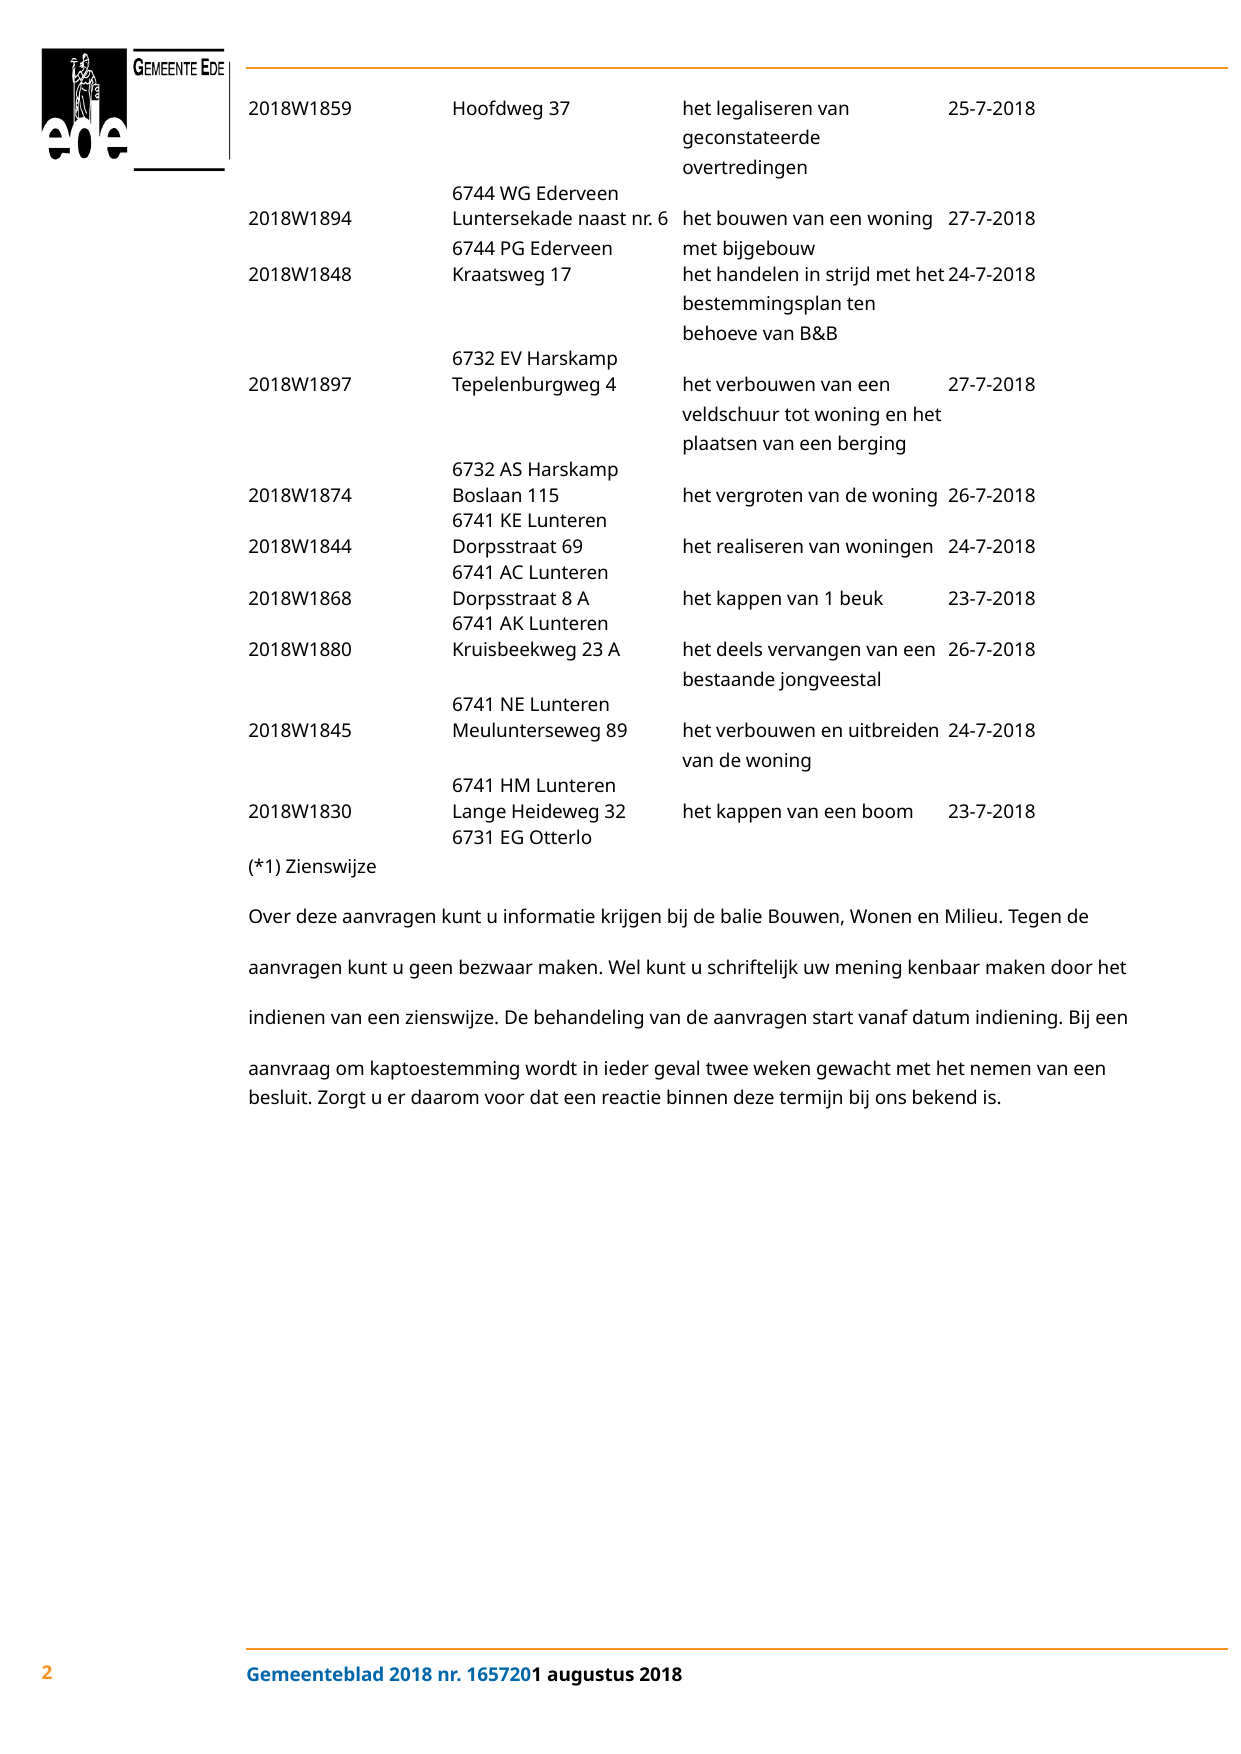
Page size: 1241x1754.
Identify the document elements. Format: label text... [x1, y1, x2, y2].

table_cell [248, 559, 452, 585]
table_cell 26-7-2018 [948, 636, 1152, 692]
table_cell 24-7-2018 [948, 534, 1152, 559]
table_cell [948, 611, 1152, 636]
table_cell het handelen in strijd met het bestemmingsplan ten behoeve van B&B [682, 261, 948, 346]
table_cell [682, 773, 948, 798]
table_cell [948, 559, 1152, 585]
table_cell [248, 692, 452, 717]
table_cell Boslaan 115 [452, 482, 682, 508]
table_cell het bouwen van een woning met bijgebouw [682, 205, 948, 261]
table_cell het vergroten van de woning [682, 482, 948, 508]
table_cell Lange Heideweg 32 [452, 799, 682, 824]
table_cell [948, 824, 1152, 850]
table_cell [948, 456, 1152, 482]
table_cell [682, 456, 948, 482]
table_cell Hoofdweg 37 [452, 95, 682, 180]
table_cell Dorpsstraat 8 A [452, 585, 682, 611]
table_cell 6741 AK Lunteren [452, 611, 682, 636]
table_cell 23-7-2018 [948, 585, 1152, 611]
table_cell 25-7-2018 [948, 95, 1152, 180]
table_cell 2018W1845 [248, 718, 452, 773]
table_cell 2018W1880 [248, 636, 452, 692]
table_cell het kappen van 1 beuk [682, 585, 948, 611]
table_cell Dorpsstraat 69 [452, 534, 682, 559]
table_cell 24-7-2018 [948, 261, 1152, 346]
table_cell 6741 HM Lunteren [452, 773, 682, 798]
table_cell 27-7-2018 [948, 205, 1152, 261]
table_cell [248, 346, 452, 371]
table_cell 6731 EG Otterlo [452, 824, 682, 850]
table_cell [948, 180, 1152, 205]
table_cell 6732 EV Harskamp [452, 346, 682, 371]
table_cell het verbouwen van een veldschuur tot woning en het plaatsen van een berging [682, 371, 948, 456]
table_cell 2018W1844 [248, 534, 452, 559]
text aanvraag om kaptoestemming wordt in ieder geval twee weken gewacht met het nemen van een besluit. Zorgt u er daarom voor dat een reactie binnen deze termijn bij ons bekend is. [248, 1055, 1152, 1110]
table_cell [948, 346, 1152, 371]
table_cell 2018W1859 [248, 95, 452, 180]
table_cell het verbouwen en uitbreiden van de woning [682, 718, 948, 773]
table_cell 2018W1874 [248, 482, 452, 508]
text indienen van een zienswijze. De behandeling van de aanvragen start vanaf datum indiening. Bij een [248, 1004, 1152, 1030]
table_cell 2018W1897 [248, 371, 452, 456]
text (*1) Zienswijze [248, 853, 1152, 879]
text Over deze aanvragen kunt u informatie krijgen bij de balie Bouwen, Wonen en Milieu. Tegen de [248, 903, 1152, 929]
table_cell Meulunterseweg 89 [452, 718, 682, 773]
table_cell 6744 WG Ederveen [452, 180, 682, 205]
table_cell 24-7-2018 [948, 718, 1152, 773]
picture [41, 47, 231, 172]
table_cell [248, 824, 452, 850]
table_cell 2018W1894 [248, 205, 452, 261]
table_cell [682, 824, 948, 850]
table_cell 6741 NE Lunteren [452, 692, 682, 717]
table_cell [248, 508, 452, 533]
table_cell [948, 508, 1152, 533]
table_cell [248, 773, 452, 798]
table_cell [948, 692, 1152, 717]
table_cell [682, 611, 948, 636]
table_cell [682, 559, 948, 585]
table_cell Kruisbeekweg 23 A [452, 636, 682, 692]
table_cell 27-7-2018 [948, 371, 1152, 456]
table_cell 26-7-2018 [948, 482, 1152, 508]
table_cell [248, 456, 452, 482]
table_cell Kraatsweg 17 [452, 261, 682, 346]
table_cell 6741 KE Lunteren [452, 508, 682, 533]
text aanvragen kunt u geen bezwaar maken. Wel kunt u schriftelijk uw mening kenbaar maken door het [248, 954, 1152, 980]
table_cell Tepelenburgweg 4 [452, 371, 682, 456]
table_cell het legaliseren van geconstateerde overtredingen [682, 95, 948, 180]
table_cell [248, 180, 452, 205]
table_cell het deels vervangen van een bestaande jongveestal [682, 636, 948, 692]
table_cell Luntersekade naast nr. 6 6744 PG Ederveen [452, 205, 682, 261]
table_cell [948, 773, 1152, 798]
table_cell het kappen van een boom [682, 799, 948, 824]
table_cell 2018W1830 [248, 799, 452, 824]
table_cell [248, 611, 452, 636]
table_cell het realiseren van woningen [682, 534, 948, 559]
table_cell [682, 692, 948, 717]
table_cell 2018W1848 [248, 261, 452, 346]
table_cell [682, 346, 948, 371]
table_cell [682, 508, 948, 533]
table_cell 6732 AS Harskamp [452, 456, 682, 482]
table_cell [682, 180, 948, 205]
table_cell 6741 AC Lunteren [452, 559, 682, 585]
table_cell 2018W1868 [248, 585, 452, 611]
table_cell 23-7-2018 [948, 799, 1152, 824]
